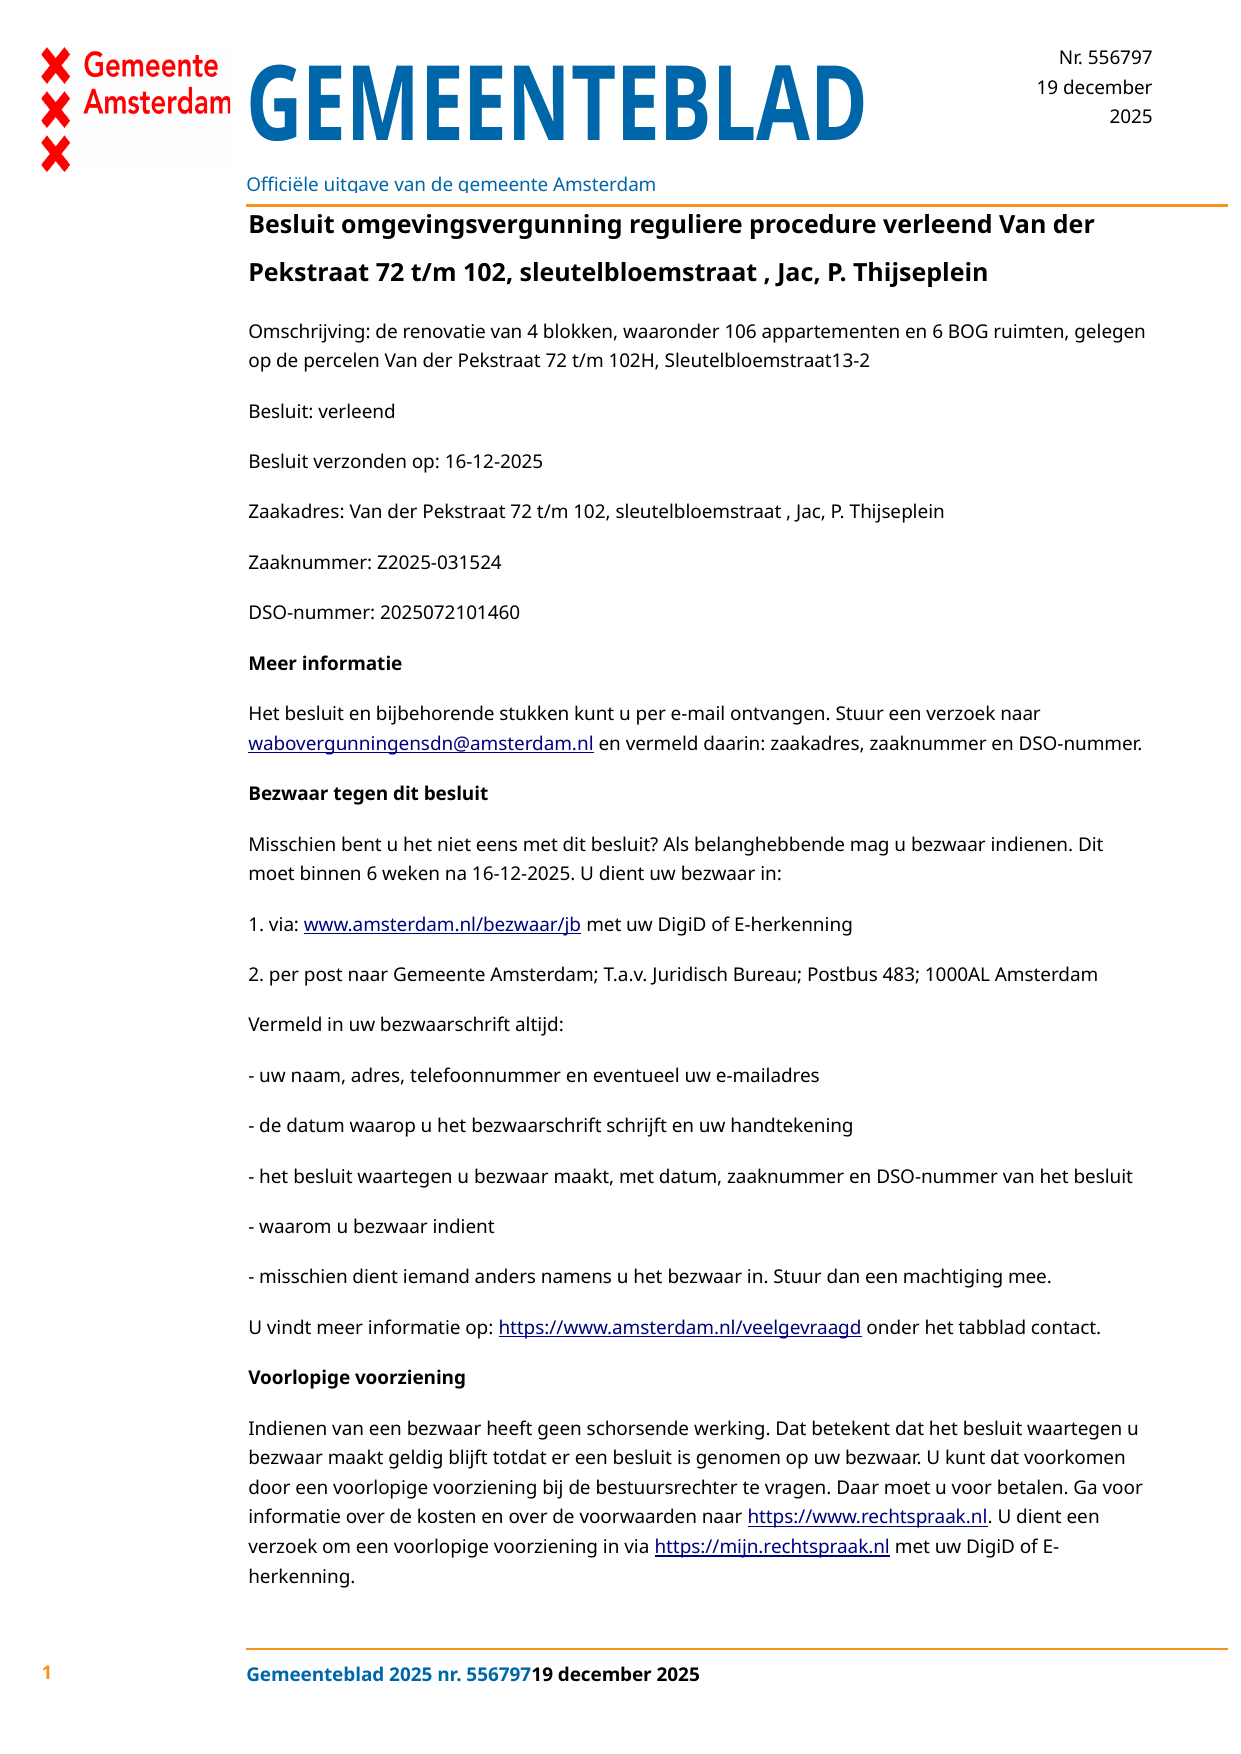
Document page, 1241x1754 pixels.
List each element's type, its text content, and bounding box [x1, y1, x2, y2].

text Besluit omgevingsvergunning reguliere procedure verleend Van der Pekstraat 72 t/m 102, sleutelbloemstraat , Jac, P. Thijseplein [248, 207, 1152, 288]
text Bezwaar tegen dit besluit [248, 780, 1152, 806]
text - waarom u bezwaar indient [248, 1213, 1152, 1239]
text - de datum waarop u het bezwaarschrift schrijft en uw handtekening [248, 1112, 1152, 1138]
text - misschien dient iemand anders namens u het bezwaar in. Stuur dan een machtiging mee. [248, 1264, 1152, 1289]
text Indienen van een bezwaar heeft geen schorsende werking. Dat betekent dat het besluit waartegen u bezwaar maakt geldig blijft totdat er een besluit is genomen op uw bezwaar. U kunt dat voorkomen door een voorlopige voorziening bij de bestuursrechter te vragen. Daar moet u voor betalen. Ga voor informatie over de kosten en over de voorwaarden naar https://www.rechtspraak.nl. U dient een verzoek om een voorlopige voorziening in via https://mijn.rechtspraak.nl met uw DigiD of E-herkenning. [248, 1415, 1152, 1589]
text - uw naam, adres, telefoonnummer en eventueel uw e-mailadres [248, 1062, 1152, 1088]
text Zaaknummer: Z2025-031524 [248, 549, 1152, 575]
picture [41, 47, 231, 172]
text U vindt meer informatie op: https://www.amsterdam.nl/veelgevraagd onder het tabblad contact. [248, 1314, 1152, 1340]
text 1. via: www.amsterdam.nl/bezwaar/jb met uw DigiD of E-herkenning [248, 911, 1152, 937]
text Meer informatie [248, 650, 1152, 676]
text Vermeld in uw bezwaarschrift altijd: [248, 1012, 1152, 1037]
text - het besluit waartegen u bezwaar maakt, met datum, zaaknummer en DSO-nummer van het besluit [248, 1163, 1152, 1189]
text Voorlopige voorziening [248, 1364, 1152, 1390]
text Besluit verzonden op: 16-12-2025 [248, 448, 1152, 474]
text DSO-nummer: 2025072101460 [248, 599, 1152, 625]
text Besluit: verleend [248, 398, 1152, 424]
text Het besluit en bijbehorende stukken kunt u per e-mail ontvangen. Stuur een verzoek naar wabovergunningensdn@amsterdam.nl en vermeld daarin: zaakadres, zaaknummer en DSO-nummer. [248, 700, 1152, 756]
text Zaakadres: Van der Pekstraat 72 t/m 102, sleutelbloemstraat , Jac, P. Thijseplein [248, 499, 1152, 524]
text Misschien bent u het niet eens met dit besluit? Als belanghebbende mag u bezwaar indienen. Dit moet binnen 6 weken na 16-12-2025. U dient uw bezwaar in: [248, 831, 1152, 886]
text 2. per post naar Gemeente Amsterdam; T.a.v. Juridisch Bureau; Postbus 483; 1000AL Amsterdam [248, 961, 1152, 987]
text Omschrijving: de renovatie van 4 blokken, waaronder 106 appartementen en 6 BOG ruimten, gelegen op de percelen Van der Pekstraat 72 t/m 102H, Sleutelbloemstraat13-2 [248, 318, 1152, 373]
